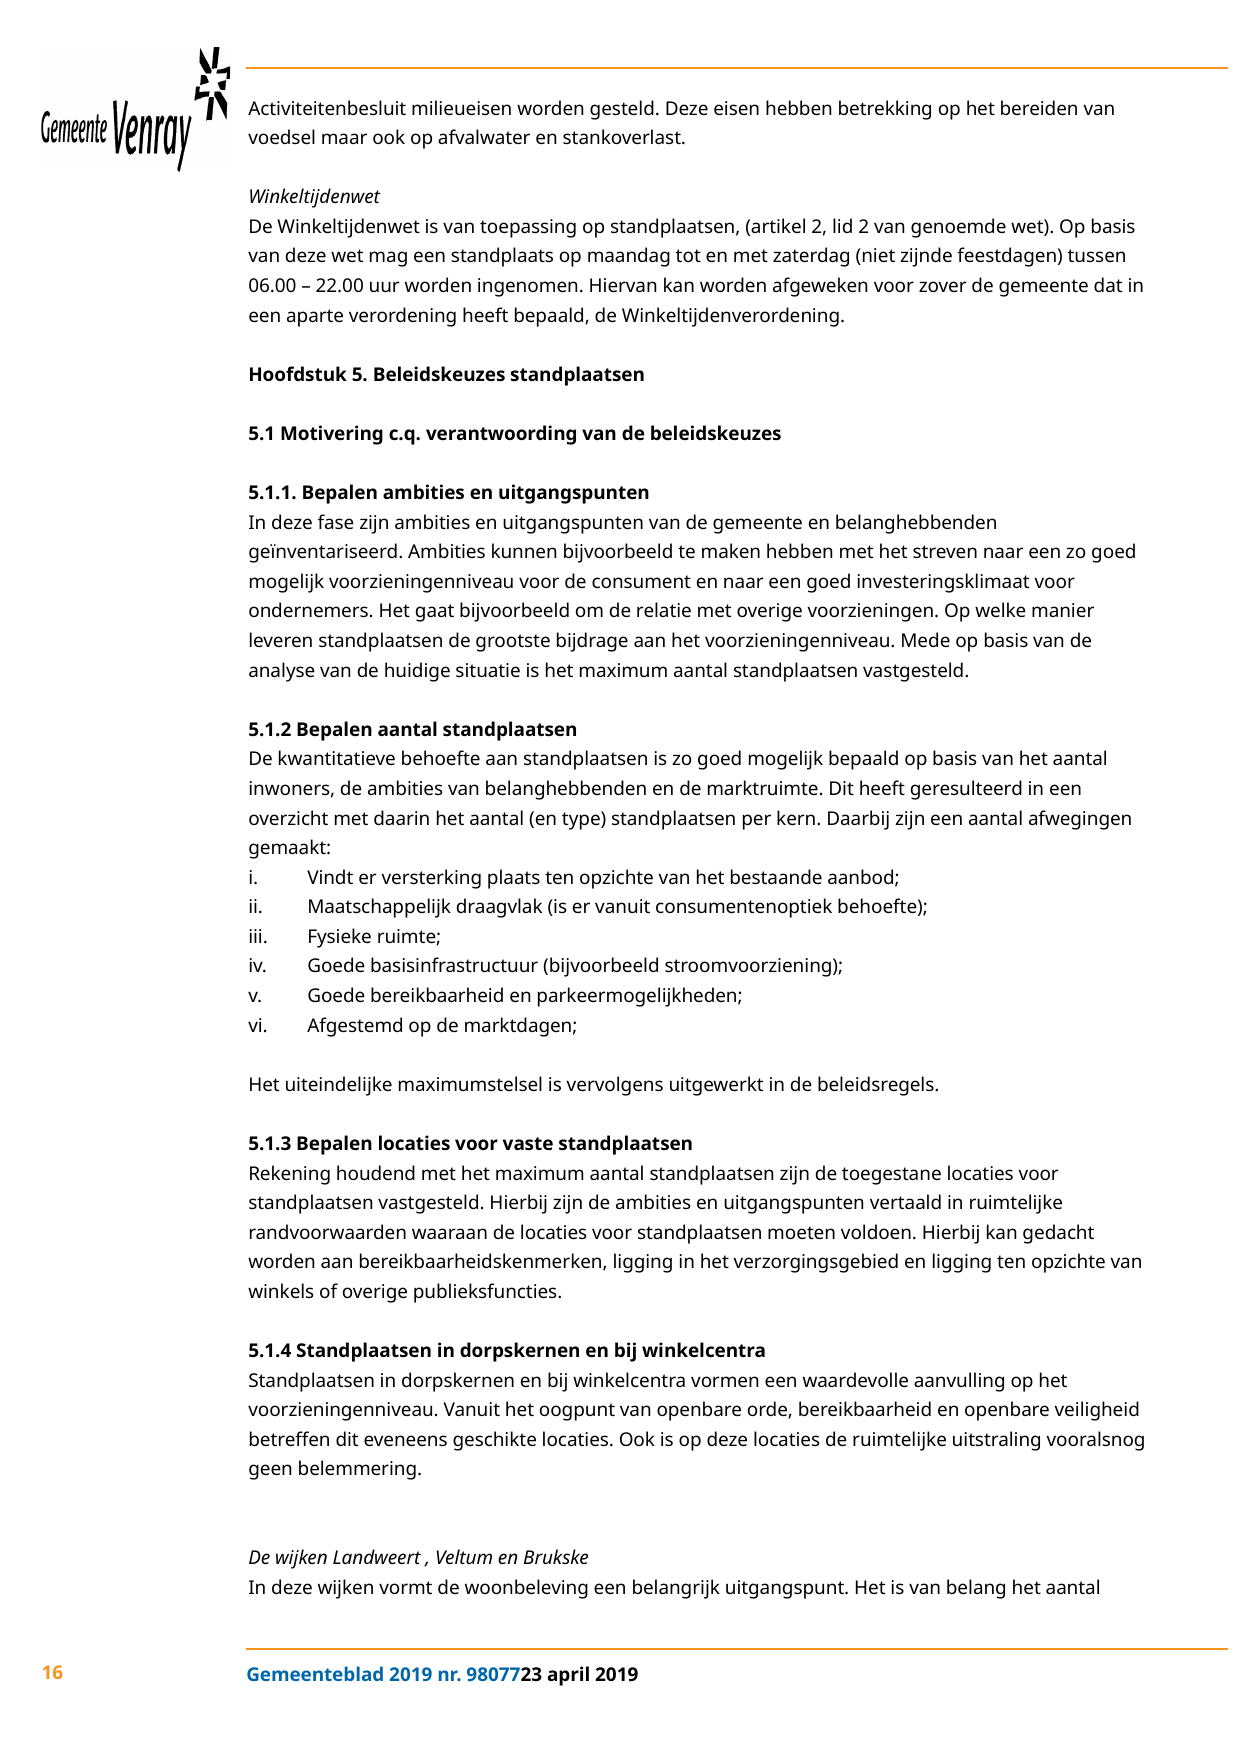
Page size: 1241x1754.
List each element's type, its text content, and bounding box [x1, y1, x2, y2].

list Afgestemd op de marktdagen; [248, 1012, 1152, 1038]
picture [41, 47, 231, 172]
text Activiteitenbesluit milieueisen worden gesteld. Deze eisen hebben betrekking op het bereiden van voedsel maar ook op afvalwater en stankoverlast. [248, 95, 1152, 150]
text 5.1.4 Standplaatsen in dorpskernen en bij winkelcentra [248, 1337, 1152, 1363]
list Goede basisinfrastructuur (bijvoorbeeld stroomvoorziening); [248, 953, 1152, 978]
list Fysieke ruimte; [248, 923, 1152, 949]
text 5.1.2 Bepalen aantal standplaatsen [248, 716, 1152, 742]
list Goede bereikbaarheid en parkeermogelijkheden; [248, 982, 1152, 1008]
text De kwantitatieve behoefte aan standplaatsen is zo goed mogelijk bepaald op basis van het aantal inwoners, de ambities van belanghebbenden en de marktruimte. Dit heeft geresulteerd in een overzicht met daarin het aantal (en type) standplaatsen per kern. Daarbij zijn een aantal afwegingen gemaakt: [248, 746, 1152, 860]
text Rekening houdend met het maximum aantal standplaatsen zijn de toegestane locaties voor standplaatsen vastgesteld. Hierbij zijn de ambities en uitgangspunten vertaald in ruimtelijke randvoorwaarden waaraan de locaties voor standplaatsen moeten voldoen. Hierbij kan gedacht worden aan bereikbaarheidskenmerken, ligging in het verzorgingsgebied en ligging ten opzichte van winkels of overige publieksfuncties. [248, 1160, 1152, 1304]
text Het uiteindelijke maximumstelsel is vervolgens uitgewerkt in de beleidsregels. [248, 1071, 1152, 1097]
text In deze fase zijn ambities en uitgangspunten van de gemeente en belanghebbenden geïnventariseerd. Ambities kunnen bijvoorbeeld te maken hebben met het streven naar een zo goed mogelijk voorzieningenniveau voor de consument en naar een goed investeringsklimaat voor ondernemers. Het gaat bijvoorbeeld om de relatie met overige voorzieningen. Op welke manier leveren standplaatsen de grootste bijdrage aan het voorzieningenniveau. Mede op basis van de analyse van de huidige situatie is het maximum aantal standplaatsen vastgesteld. [248, 509, 1152, 683]
text Winkeltijdenwet [248, 183, 1152, 209]
text Hoofdstuk 5. Beleidskeuzes standplaatsen [248, 361, 1152, 387]
list Vindt er versterking plaats ten opzichte van het bestaande aanbod; [248, 864, 1152, 890]
text 5.1.3 Bepalen locaties voor vaste standplaatsen [248, 1130, 1152, 1156]
text De wijken Landweert , Veltum en Brukske [248, 1544, 1152, 1570]
list Maatschappelijk draagvlak (is er vanuit consumentenoptiek behoefte); [248, 893, 1152, 919]
text De Winkeltijdenwet is van toepassing op standplaatsen, (artikel 2, lid 2 van genoemde wet). Op basis van deze wet mag een standplaats op maandag tot en met zaterdag (niet zijnde feestdagen) tussen 06.00 – 22.00 uur worden ingenomen. Hiervan kan worden afgeweken voor zover de gemeente dat in een aparte verordening heeft bepaald, de Winkeltijdenverordening. [248, 213, 1152, 328]
text 5.1 Motivering c.q. verantwoording van de beleidskeuzes [248, 420, 1152, 446]
text 5.1.1. Bepalen ambities en uitgangspunten [248, 479, 1152, 505]
text Standplaatsen in dorpskernen en bij winkelcentra vormen een waardevolle aanvulling op het voorzieningenniveau. Vanuit het oogpunt van openbare orde, bereikbaarheid en openbare veiligheid betreffen dit eveneens geschikte locaties. Ook is op deze locaties de ruimtelijke uitstraling vooralsnog geen belemmering. [248, 1367, 1152, 1481]
text In deze wijken vormt de woonbeleving een belangrijk uitgangspunt. Het is van belang het aantal [248, 1574, 1152, 1600]
